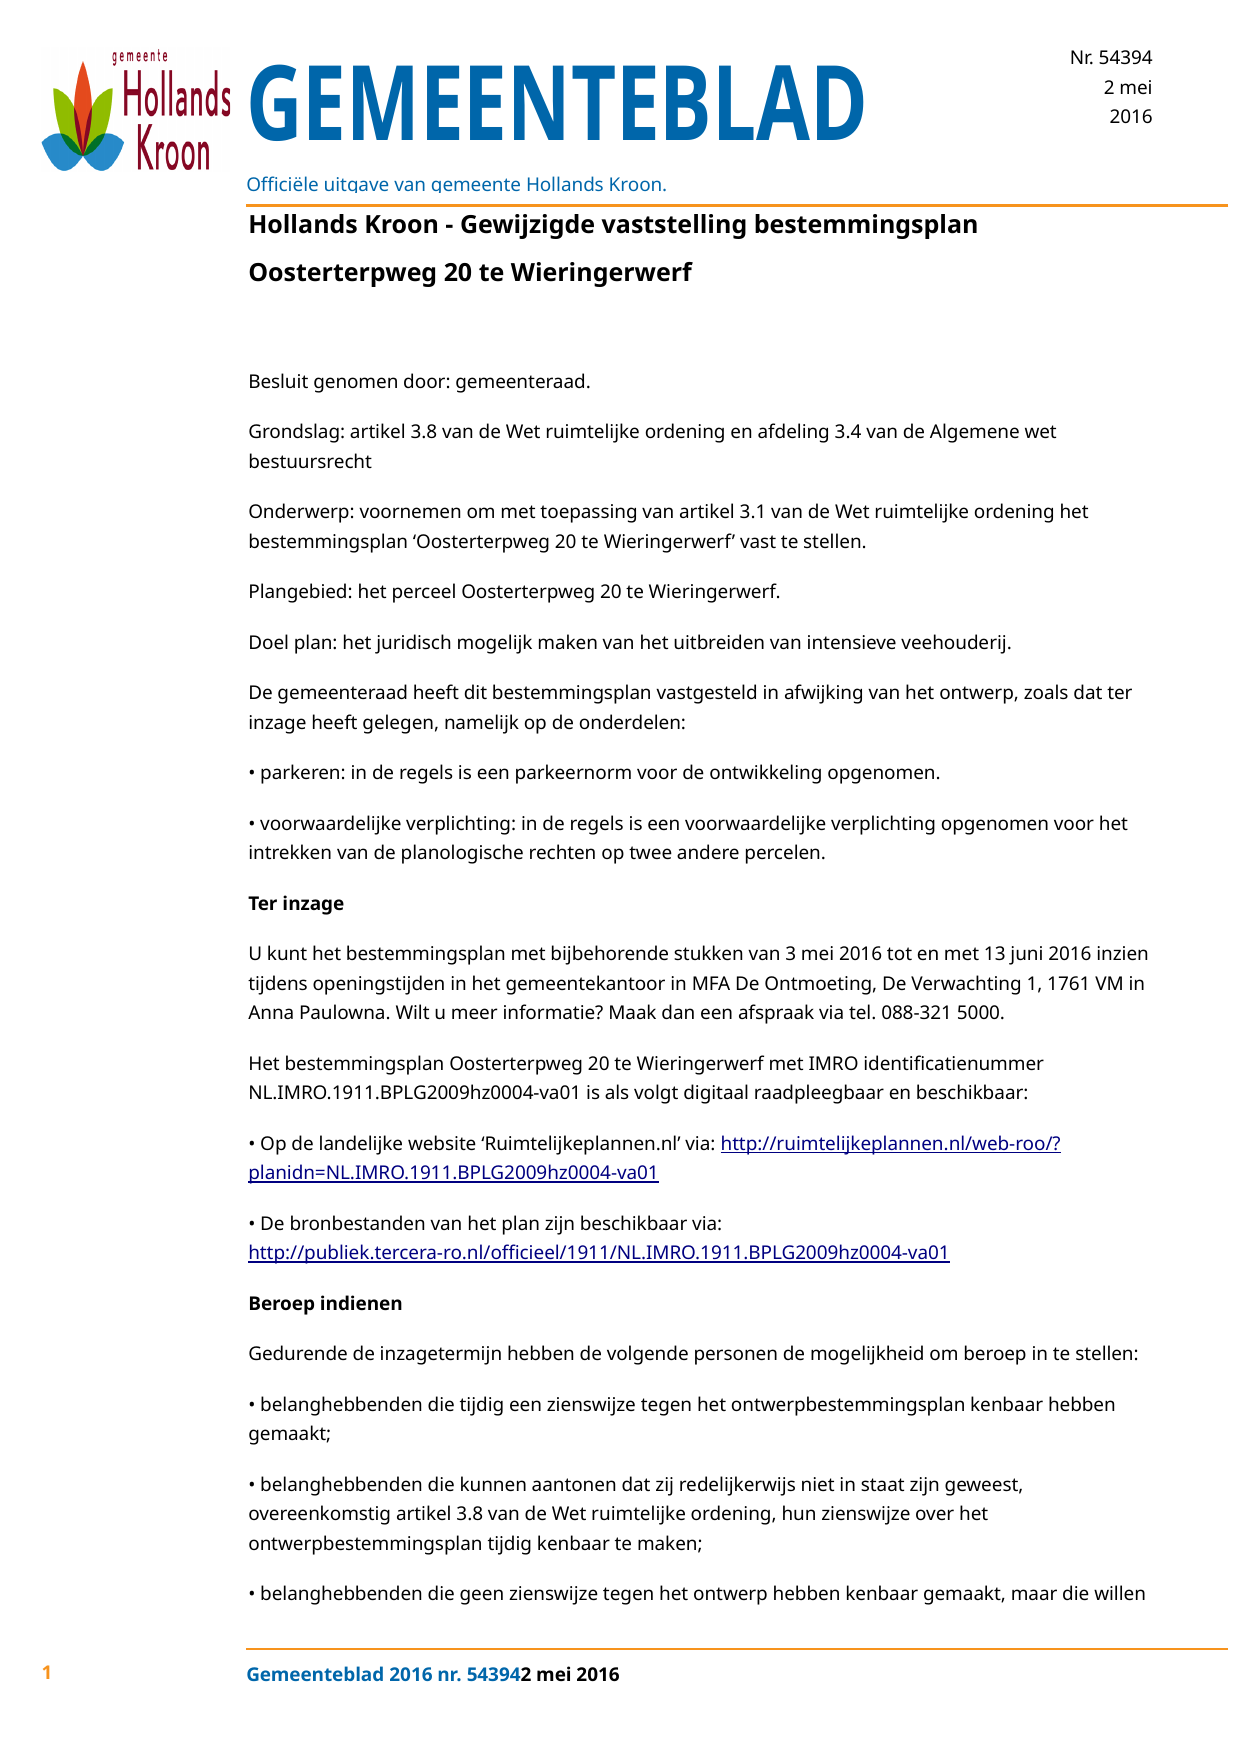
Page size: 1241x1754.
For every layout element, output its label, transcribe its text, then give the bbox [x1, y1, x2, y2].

text Doel plan: het juridisch mogelijk maken van het uitbreiden van intensieve veehouderij. [248, 629, 1152, 655]
text Beroep indienen [248, 1290, 1152, 1316]
text Plangebied: het perceel Oosterterpweg 20 te Wieringerwerf. [248, 579, 1152, 604]
text • Op de landelijke website ‘Ruimtelijkeplannen.nl’ via: http://ruimtelijkeplannen.nl/web-roo/?planidn=NL.IMRO.1911.BPLG2009hz0004-va01 [248, 1130, 1152, 1185]
text • voorwaardelijke verplichting: in de regels is een voorwaardelijke verplichting opgenomen voor het intrekken van de planologische rechten op twee andere percelen. [248, 810, 1152, 865]
text • belanghebbenden die kunnen aantonen dat zij redelijkerwijs niet in staat zijn geweest, overeenkomstig artikel 3.8 van de Wet ruimtelijke ordening, hun zienswijze over het ontwerpbestemmingsplan tijdig kenbaar te maken; [248, 1471, 1152, 1556]
text • parkeren: in de regels is een parkeernorm voor de ontwikkeling opgenomen. [248, 759, 1152, 785]
text Ter inzage [248, 890, 1152, 916]
text Gedurende de inzagetermijn hebben de volgende personen de mogelijkheid om beroep in te stellen: [248, 1340, 1152, 1366]
text Hollands Kroon - Gewijzigde vaststelling bestemmingsplan Oosterterpweg 20 te Wieringerwerf [248, 207, 1152, 288]
text Het bestemmingsplan Oosterterpweg 20 te Wieringerwerf met IMRO identificatienummer NL.IMRO.1911.BPLG2009hz0004-va01 is als volgt digitaal raadpleegbaar en beschikbaar: [248, 1050, 1152, 1105]
text • belanghebbenden die tijdig een zienswijze tegen het ontwerpbestemmingsplan kenbaar hebben gemaakt; [248, 1391, 1152, 1446]
text Besluit genomen door: gemeenteraad. [248, 368, 1152, 394]
text • belanghebbenden die geen zienswijze tegen het ontwerp hebben kenbaar gemaakt, maar die willen [248, 1580, 1152, 1606]
text Onderwerp: voornemen om met toepassing van artikel 3.1 van de Wet ruimtelijke ordening het bestemmingsplan ‘Oosterterpweg 20 te Wieringerwerf’ vast te stellen. [248, 499, 1152, 554]
text Grondslag: artikel 3.8 van de Wet ruimtelijke ordening en afdeling 3.4 van de Algemene wet bestuursrecht [248, 419, 1152, 474]
text • De bronbestanden van het plan zijn beschikbaar via: http://publiek.tercera-ro.nl/officieel/1911/NL.IMRO.1911.BPLG2009hz0004-va01 [248, 1210, 1152, 1265]
text U kunt het bestemmingsplan met bijbehorende stukken van 3 mei 2016 tot en met 13 juni 2016 inzien tijdens openingstijden in het gemeentekantoor in MFA De Ontmoeting, De Verwachting 1, 1761 VM in Anna Paulowna. Wilt u meer informatie? Maak dan een afspraak via tel. 088-321 5000. [248, 940, 1152, 1025]
picture [41, 47, 231, 172]
text De gemeenteraad heeft dit bestemmingsplan vastgesteld in afwijking van het ontwerp, zoals dat ter inzage heeft gelegen, namelijk op de onderdelen: [248, 679, 1152, 735]
